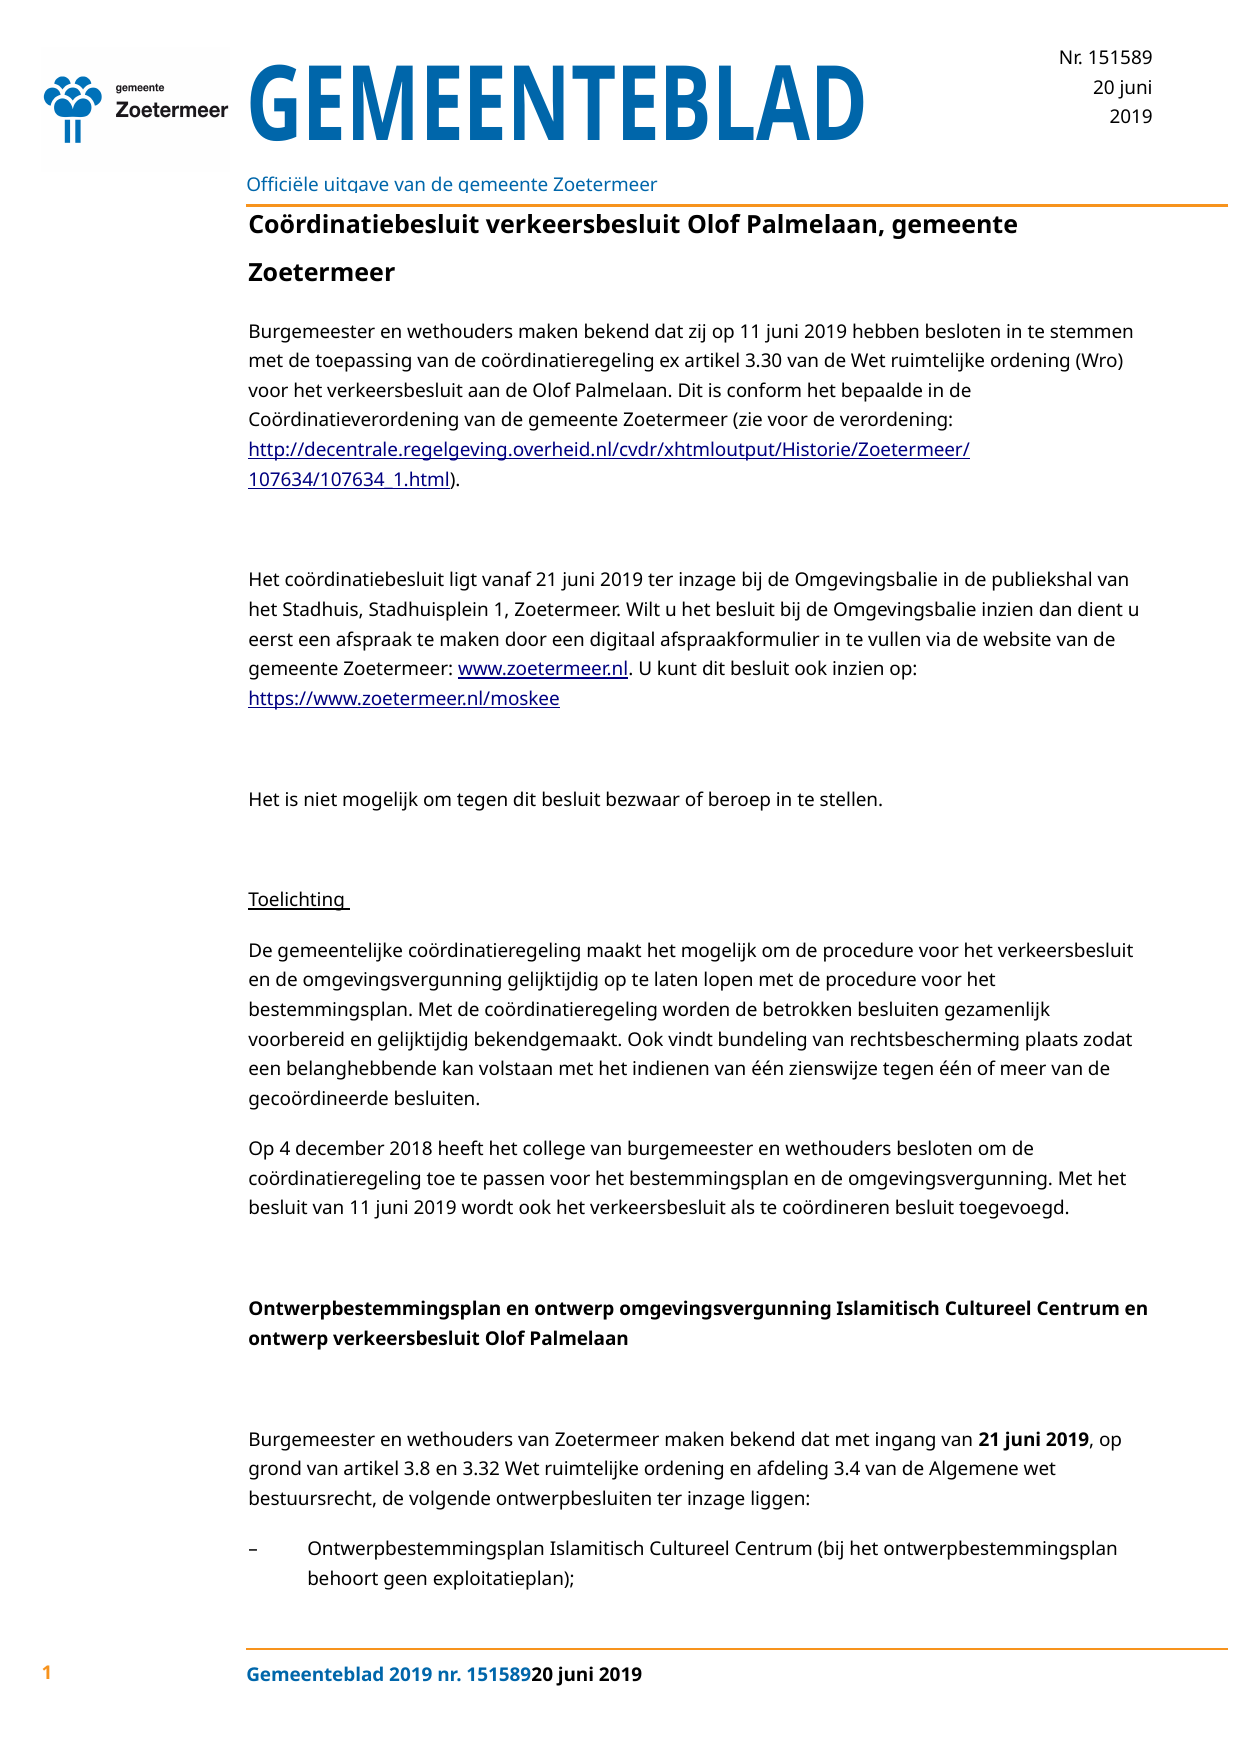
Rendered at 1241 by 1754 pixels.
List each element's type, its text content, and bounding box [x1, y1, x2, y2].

text Burgemeester en wethouders van Zoetermeer maken bekend dat met ingang van 21 juni 2019, op grond van artikel 3.8 en 3.32 Wet ruimtelijke ordening en afdeling 3.4 van de Algemene wet bestuursrecht, de volgende ontwerpbesluiten ter inzage liggen: [248, 1426, 1152, 1511]
text Burgemeester en wethouders maken bekend dat zij op 11 juni 2019 hebben besloten in te stemmen met de toepassing van de coördinatieregeling ex artikel 3.30 van de Wet ruimtelijke ordening (Wro) voor het verkeersbesluit aan de Olof Palmelaan. Dit is conform het bepaalde in de Coördinatieverordening van de gemeente Zoetermeer (zie voor de verordening: http://decentrale.regelgeving.overheid.nl/cvdr/xhtmloutput/Historie/Zoetermeer/107634/107634_1.html). [248, 318, 1152, 492]
picture [41, 47, 231, 172]
text Toelichting [248, 887, 1152, 912]
text Het is niet mogelijk om tegen dit besluit bezwaar of beroep in te stellen. [248, 786, 1152, 812]
text Ontwerpbestemmingsplan en ontwerp omgevingsvergunning Islamitisch Cultureel Centrum en ontwerp verkeersbesluit Olof Palmelaan [248, 1295, 1152, 1351]
text Op 4 december 2018 heeft het college van burgemeester en wethouders besloten om de coördinatieregeling toe te passen voor het bestemmingsplan en de omgevingsvergunning. Met het besluit van 11 juni 2019 wordt ook het verkeersbesluit als te coördineren besluit toegevoegd. [248, 1135, 1152, 1220]
text De gemeentelijke coördinatieregeling maakt het mogelijk om de procedure voor het verkeersbesluit en de omgevingsvergunning gelijktijdig op te laten lopen met de procedure voor het bestemmingsplan. Met de coördinatieregeling worden de betrokken besluiten gezamenlijk voorbereid en gelijktijdig bekendgemaakt. Ook vindt bundeling van rechtsbescherming plaats zodat een belanghebbende kan volstaan met het indienen van één zienswijze tegen één of meer van de gecoördineerde besluiten. [248, 937, 1152, 1111]
list Ontwerpbestemmingsplan Islamitisch Cultureel Centrum (bij het ontwerpbestemmingsplan behoort geen exploitatieplan); [248, 1535, 1152, 1591]
text Coördinatiebesluit verkeersbesluit Olof Palmelaan, gemeente Zoetermeer [248, 207, 1152, 288]
text Het coördinatiebesluit ligt vanaf 21 juni 2019 ter inzage bij de Omgevingsbalie in de publiekshal van het Stadhuis, Stadhuisplein 1, Zoetermeer. Wilt u het besluit bij de Omgevingsbalie inzien dan dient u eerst een afspraak te maken door een digitaal afspraakformulier in te vullen via de website van de gemeente Zoetermeer: www.zoetermeer.nl. U kunt dit besluit ook inzien op: https://www.zoetermeer.nl/moskee [248, 567, 1152, 711]
